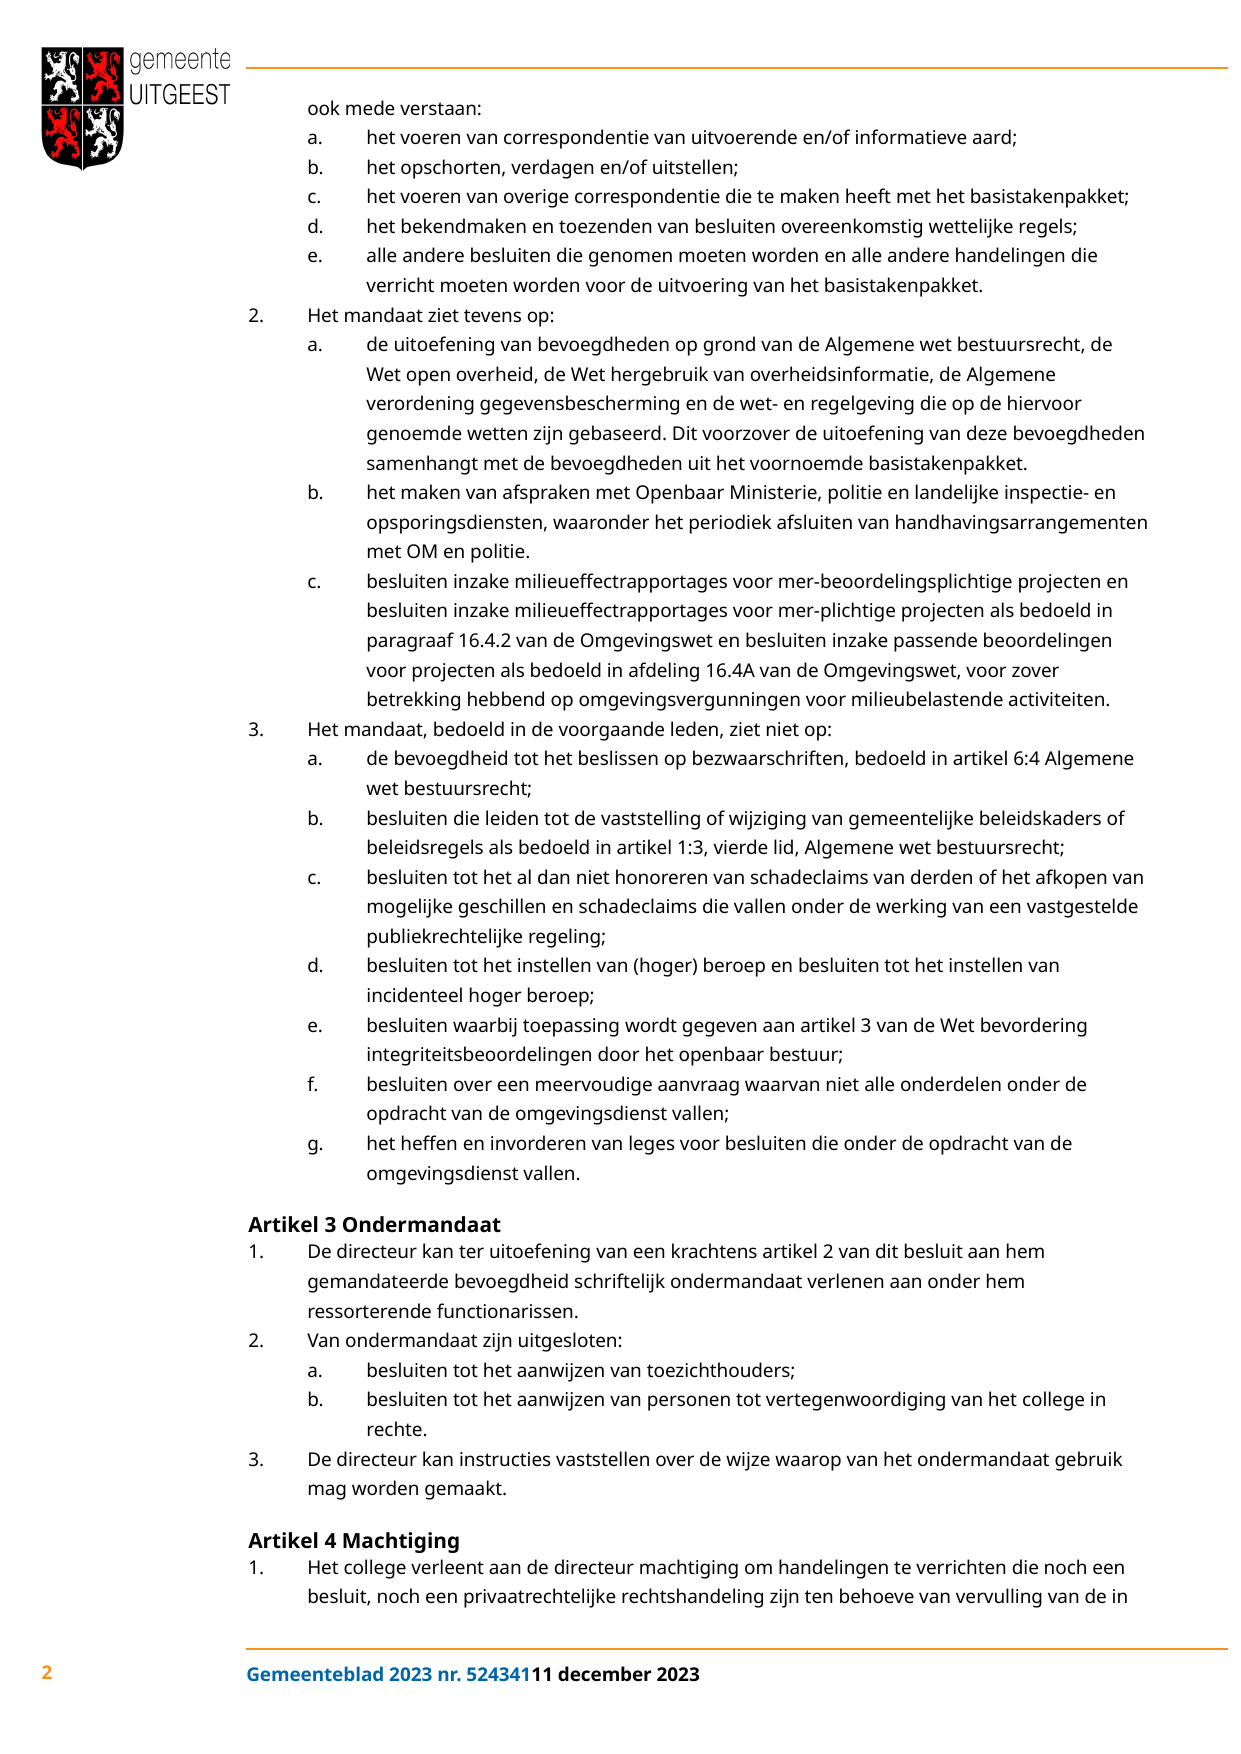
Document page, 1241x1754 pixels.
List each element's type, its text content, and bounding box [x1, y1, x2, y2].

list besluiten waarbij toepassing wordt gegeven aan artikel 3 van de Wet bevordering integriteitsbeoordelingen door het openbaar bestuur; [307, 1012, 1152, 1067]
list besluiten over een meervoudige aanvraag waarvan niet alle onderdelen onder de opdracht van de omgevingsdienst vallen; [307, 1071, 1152, 1126]
list het voeren van correspondentie van uitvoerende en/of informatieve aard; [307, 124, 1152, 150]
list de uitoefening van bevoegdheden op grond van de Algemene wet bestuursrecht, de Wet open overheid, de Wet hergebruik van overheidsinformatie, de Algemene verordening gegevensbescherming en de wet- en regelgeving die op de hiervoor genoemde wetten zijn gebaseerd. Dit voorzover de uitoefening van deze bevoegdheden samenhangt met de bevoegdheden uit het voornoemde basistakenpakket. [307, 331, 1152, 476]
list het voeren van overige correspondentie die te maken heeft met het basistakenpakket; [307, 183, 1152, 209]
list besluiten tot het al dan niet honoreren van schadeclaims van derden of het afkopen van mogelijke geschillen en schadeclaims die vallen onder de werking van een vastgestelde publiekrechtelijke regeling; [307, 864, 1152, 949]
list Van ondermandaat zijn uitgesloten: [248, 1327, 1152, 1353]
text Artikel 4 Machtiging [248, 1526, 1152, 1554]
list De directeur kan instructies vaststellen over de wijze waarop van het ondermandaat gebruik mag worden gemaakt. [248, 1446, 1152, 1501]
picture [41, 47, 231, 172]
list besluiten tot het aanwijzen van personen tot vertegenwoordiging van het college in rechte. [307, 1387, 1152, 1442]
list De directeur kan ter uitoefening van een krachtens artikel 2 van dit besluit aan hem gemandateerde bevoegdheid schriftelijk ondermandaat verlenen aan onder hem ressorterende functionarissen. [248, 1239, 1152, 1323]
list besluiten tot het instellen van (hoger) beroep en besluiten tot het instellen van incidenteel hoger beroep; [307, 953, 1152, 1008]
list Het mandaat ziet tevens op: [248, 302, 1152, 328]
list alle andere besluiten die genomen moeten worden en alle andere handelingen die verricht moeten worden voor de uitvoering van het basistakenpakket. [307, 243, 1152, 298]
list Het college verleent aan de directeur machtiging om handelingen te verrichten die noch een besluit, noch een privaatrechtelijke rechtshandeling zijn ten behoeve van vervulling van de in [248, 1554, 1152, 1609]
list het maken van afspraken met Openbaar Ministerie, politie en landelijke inspectie- en opsporingsdiensten, waaronder het periodiek afsluiten van handhavingsarrangementen met OM en politie. [307, 479, 1152, 564]
list Het mandaat, bedoeld in de voorgaande leden, ziet niet op: [248, 716, 1152, 742]
list het bekendmaken en toezenden van besluiten overeenkomstig wettelijke regels; [307, 213, 1152, 239]
list het opschorten, verdagen en/of uitstellen; [307, 154, 1152, 180]
list besluiten die leiden tot de vaststelling of wijziging van gemeentelijke beleidskaders of beleidsregels als bedoeld in artikel 1:3, vierde lid, Algemene wet bestuursrecht; [307, 805, 1152, 860]
list ook mede verstaan: [248, 95, 1152, 121]
list de bevoegdheid tot het beslissen op bezwaarschriften, bedoeld in artikel 6:4 Algemene wet bestuursrecht; [307, 746, 1152, 801]
list het heffen en invorderen van leges voor besluiten die onder de opdracht van de omgevingsdienst vallen. [307, 1130, 1152, 1186]
list besluiten tot het aanwijzen van toezichthouders; [307, 1357, 1152, 1383]
list besluiten inzake milieueffectrapportages voor mer-beoordelingsplichtige projecten en besluiten inzake milieueffectrapportages voor mer-plichtige projecten als bedoeld in paragraaf 16.4.2 van de Omgevingswet en besluiten inzake passende beoordelingen voor projecten als bedoeld in afdeling 16.4A van de Omgevingswet, voor zover betrekking hebbend op omgevingsvergunningen voor milieubelastende activiteiten. [307, 568, 1152, 712]
text Artikel 3 Ondermandaat [248, 1210, 1152, 1239]
